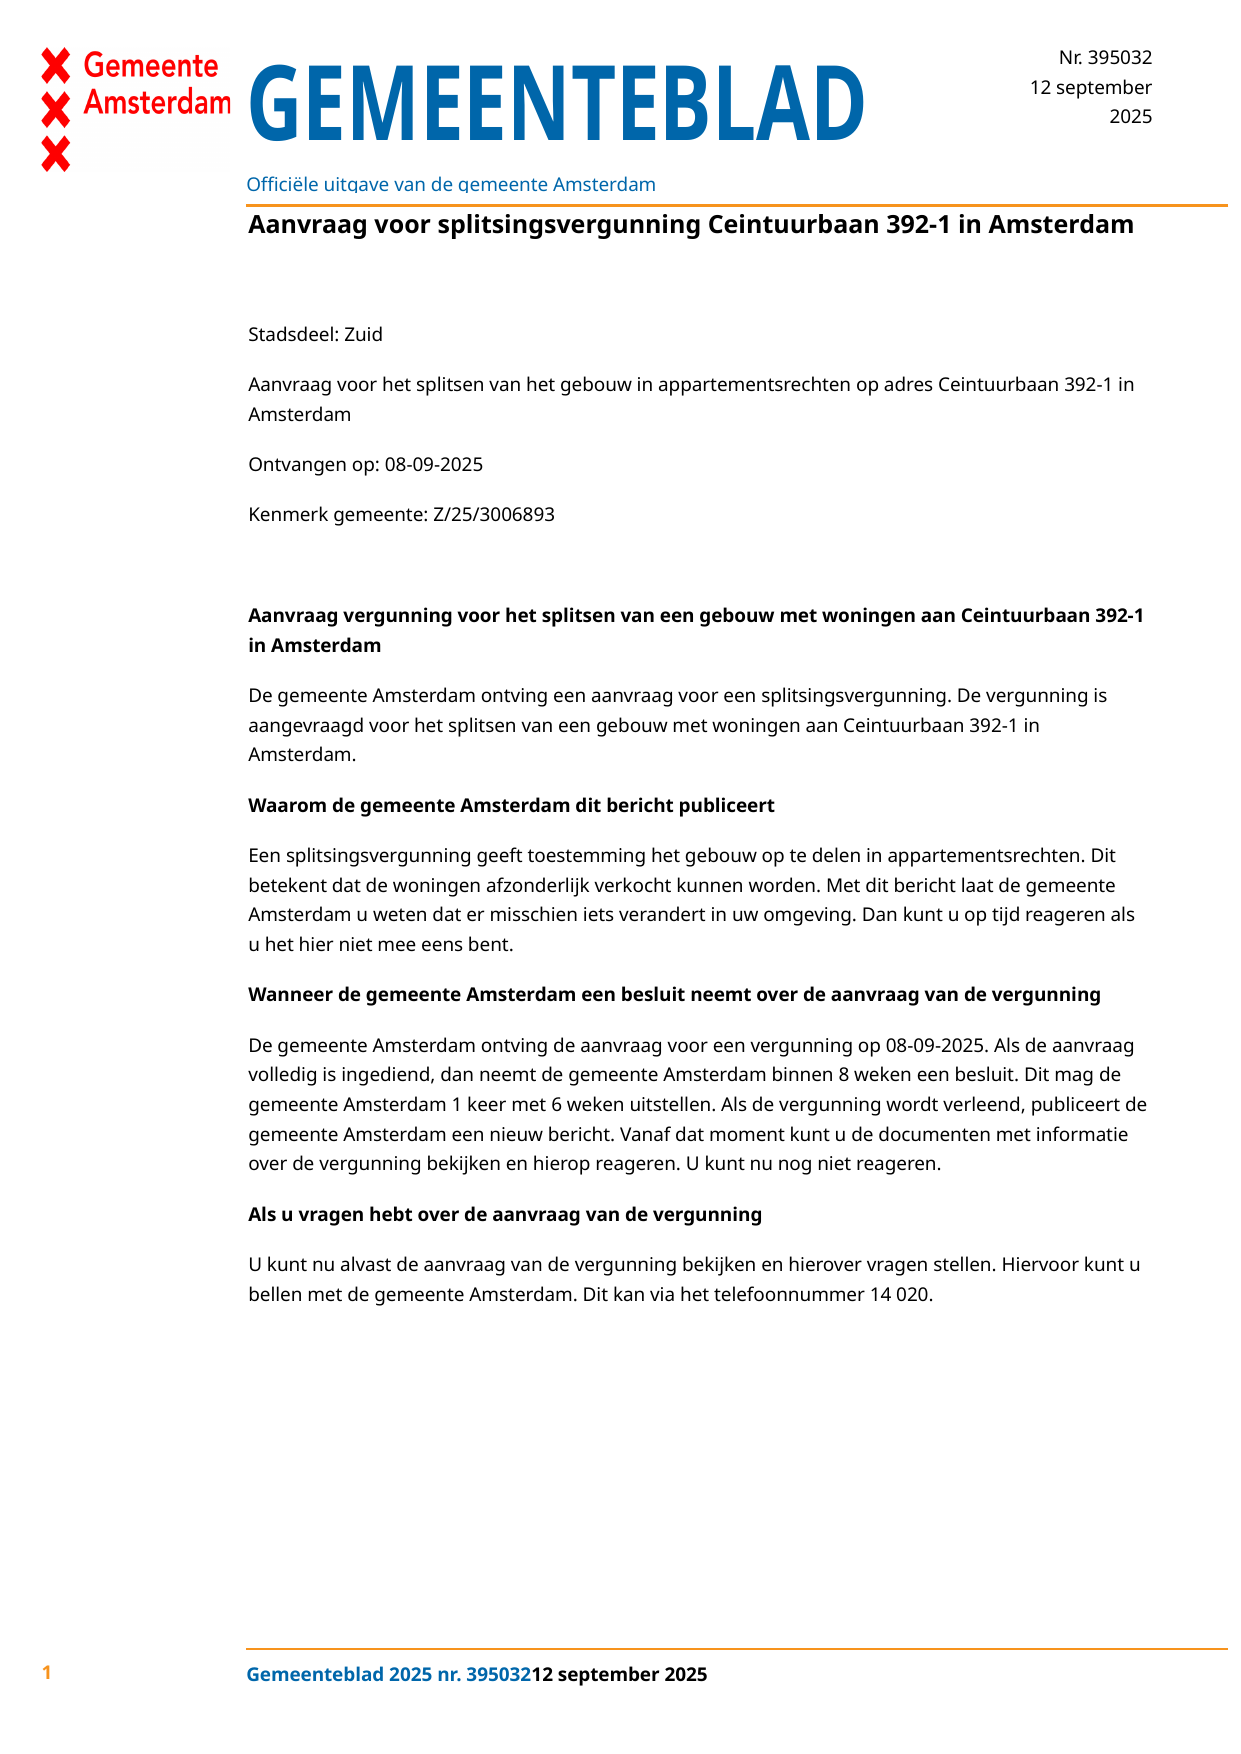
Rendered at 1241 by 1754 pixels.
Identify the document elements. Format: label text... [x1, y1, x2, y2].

text Wanneer de gemeente Amsterdam een besluit neemt over de aanvraag van de vergunning [248, 982, 1152, 1007]
text Aanvraag voor het splitsen van het gebouw in appartementsrechten op adres Ceintuurbaan 392-1 in Amsterdam [248, 371, 1152, 426]
text U kunt nu alvast de aanvraag van de vergunning bekijken en hierover vragen stellen. Hiervoor kunt u bellen met de gemeente Amsterdam. Dit kan via het telefoonnummer 14 020. [248, 1251, 1152, 1306]
picture [41, 47, 231, 172]
text Kenmerk gemeente: Z/25/3006893 [248, 502, 1152, 527]
text De gemeente Amsterdam ontving de aanvraag voor een vergunning op 08-09-2025. Als de aanvraag volledig is ingediend, dan neemt de gemeente Amsterdam binnen 8 weken een besluit. Dit mag de gemeente Amsterdam 1 keer met 6 weken uitstellen. Als de vergunning wordt verleend, publiceert de gemeente Amsterdam een nieuw bericht. Vanaf dat moment kunt u de documenten met informatie over de vergunning bekijken en hierop reageren. U kunt nu nog niet reageren. [248, 1032, 1152, 1176]
text Een splitsingsvergunning geeft toestemming het gebouw op te delen in appartementsrechten. Dit betekent dat de woningen afzonderlijk verkocht kunnen worden. Met dit bericht laat de gemeente Amsterdam u weten dat er misschien iets verandert in uw omgeving. Dan kunt u op tijd reageren als u het hier niet mee eens bent. [248, 842, 1152, 957]
text Stadsdeel: Zuid [248, 321, 1152, 346]
text Aanvraag vergunning voor het splitsen van een gebouw met woningen aan Ceintuurbaan 392-1 in Amsterdam [248, 602, 1152, 658]
text Als u vragen hebt over de aanvraag van de vergunning [248, 1201, 1152, 1226]
text Ontvangen op: 08-09-2025 [248, 451, 1152, 477]
text Aanvraag voor splitsingsvergunning Ceintuurbaan 392-1 in Amsterdam [248, 207, 1152, 241]
text Waarom de gemeente Amsterdam dit bericht publiceert [248, 792, 1152, 818]
text De gemeente Amsterdam ontving een aanvraag voor een splitsingsvergunning. De vergunning is aangevraagd voor het splitsen van een gebouw met woningen aan Ceintuurbaan 392-1 in Amsterdam. [248, 682, 1152, 767]
